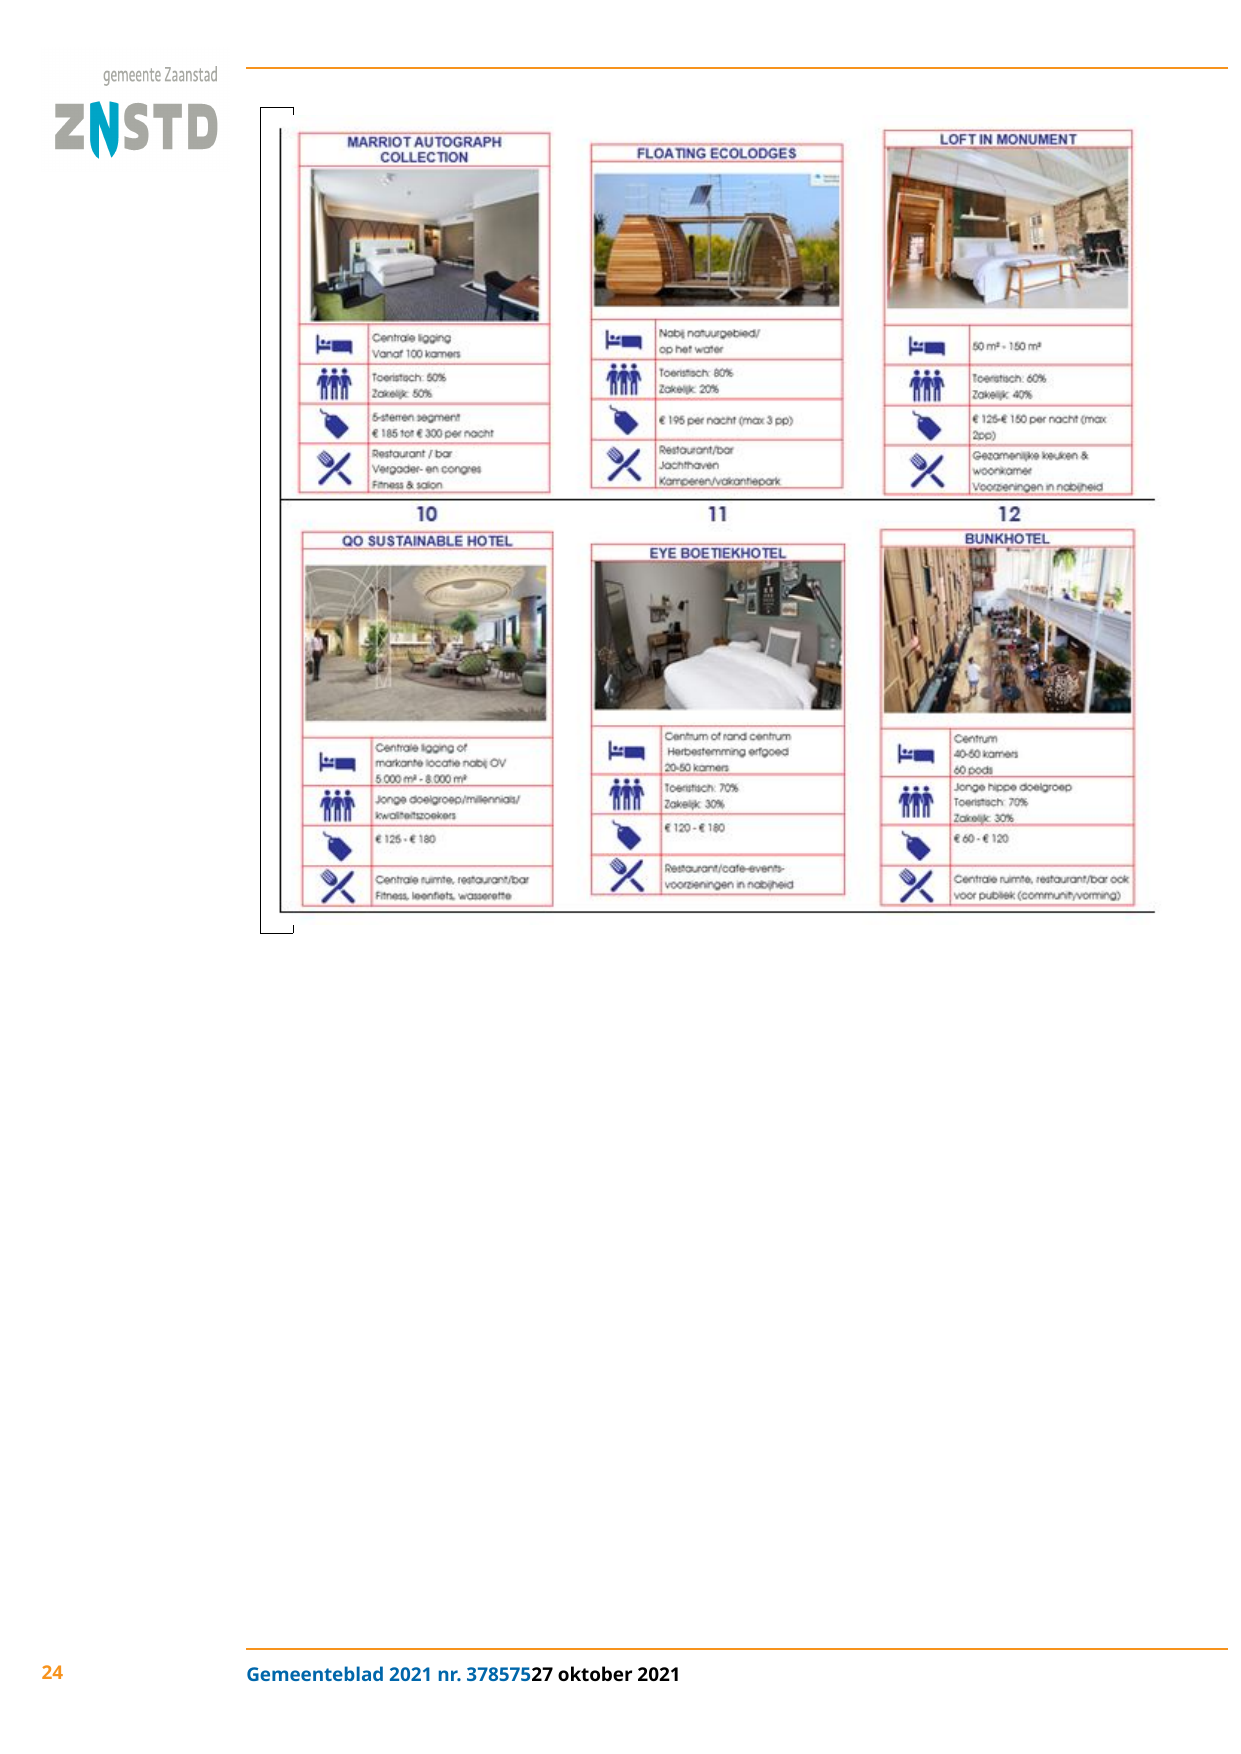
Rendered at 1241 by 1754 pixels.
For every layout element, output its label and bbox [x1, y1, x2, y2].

picture [41, 47, 231, 172]
picture [268, 115, 1173, 925]
